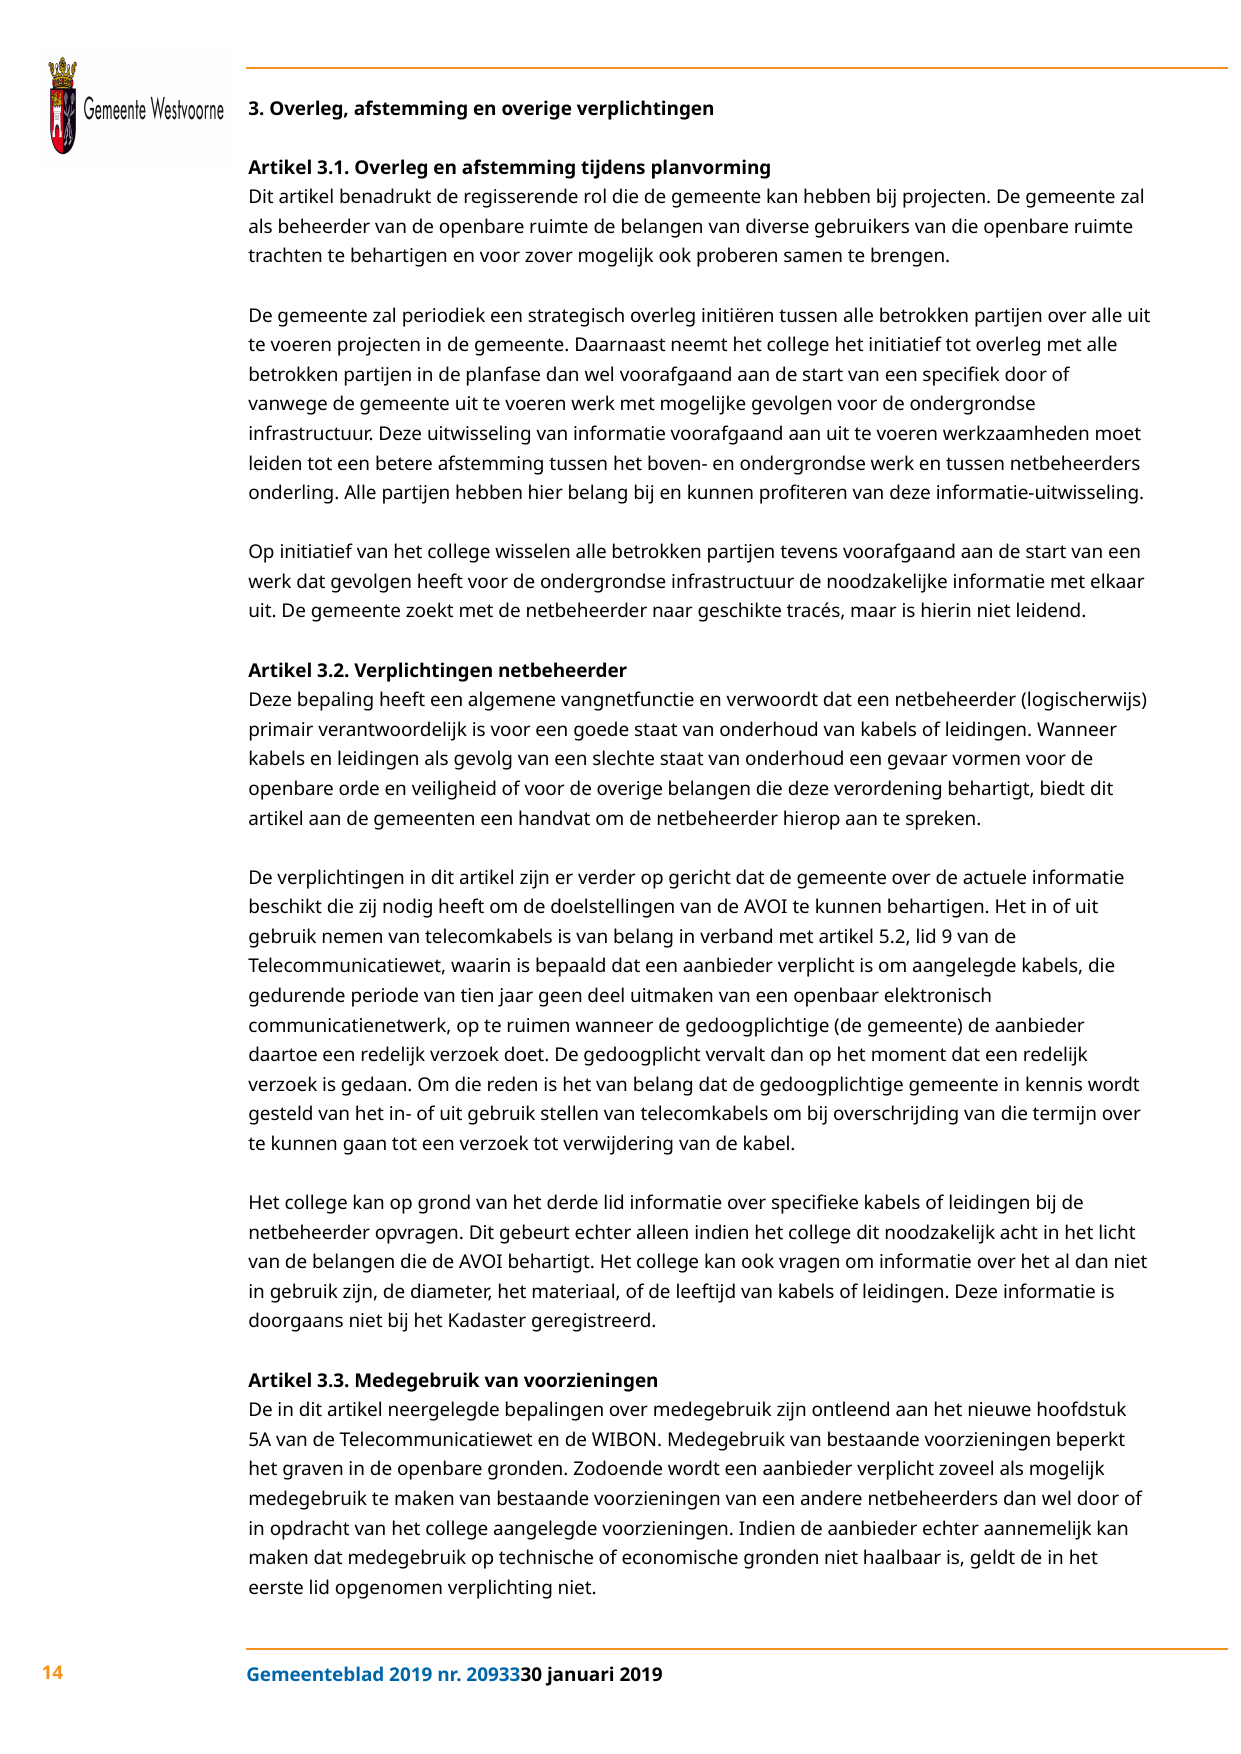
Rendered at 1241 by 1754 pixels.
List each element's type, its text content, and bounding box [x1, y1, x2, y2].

text Artikel 3.3. Medegebruik van voorzieningen [248, 1367, 1152, 1393]
text De in dit artikel neergelegde bepalingen over medegebruik zijn ontleend aan het nieuwe hoofdstuk 5A van de Telecommunicatiewet en de WIBON. Medegebruik van bestaande voorzieningen beperkt het graven in de openbare gronden. Zodoende wordt een aanbieder verplicht zoveel als mogelijk medegebruik te maken van bestaande voorzieningen van een andere netbeheerders dan wel door of in opdracht van het college aangelegde voorzieningen. Indien de aanbieder echter aannemelijk kan maken dat medegebruik op technische of economische gronden niet haalbaar is, geldt de in het eerste lid opgenomen verplichting niet. [248, 1396, 1152, 1600]
text De gemeente zal periodiek een strategisch overleg initiëren tussen alle betrokken partijen over alle uit te voeren projecten in de gemeente. Daarnaast neemt het college het initiatief tot overleg met alle betrokken partijen in de planfase dan wel voorafgaand aan de start van een specifiek door of vanwege de gemeente uit te voeren werk met mogelijke gevolgen voor de ondergrondse infrastructuur. Deze uitwisseling van informatie voorafgaand aan uit te voeren werkzaamheden moet leiden tot een betere afstemming tussen het boven- en ondergrondse werk en tussen netbeheerders onderling. Alle partijen hebben hier belang bij en kunnen profiteren van deze informatie-uitwisseling. [248, 302, 1152, 505]
text Artikel 3.2. Verplichtingen netbeheerder [248, 657, 1152, 683]
text Het college kan op grond van het derde lid informatie over specifieke kabels of leidingen bij de netbeheerder opvragen. Dit gebeurt echter alleen indien het college dit noodzakelijk acht in het licht van de belangen die de AVOI behartigt. Het college kan ook vragen om informatie over het al dan niet in gebruik zijn, de diameter, het materiaal, of de leeftijd van kabels of leidingen. Deze informatie is doorgaans niet bij het Kadaster geregistreerd. [248, 1189, 1152, 1333]
picture [41, 47, 231, 172]
text 3. Overleg, afstemming en overige verplichtingen [248, 95, 1152, 121]
text Op initiatief van het college wisselen alle betrokken partijen tevens voorafgaand aan de start van een werk dat gevolgen heeft voor de ondergrondse infrastructuur de noodzakelijke informatie met elkaar uit. De gemeente zoekt met de netbeheerder naar geschikte tracés, maar is hierin niet leidend. [248, 538, 1152, 623]
text Deze bepaling heeft een algemene vangnetfunctie en verwoordt dat een netbeheerder (logischerwijs) primair verantwoordelijk is voor een goede staat van onderhoud van kabels of leidingen. Wanneer kabels en leidingen als gevolg van een slechte staat van onderhoud een gevaar vormen voor de openbare orde en veiligheid of voor de overige belangen die deze verordening behartigt, biedt dit artikel aan de gemeenten een handvat om de netbeheerder hierop aan te spreken. [248, 686, 1152, 831]
text Artikel 3.1. Overleg en afstemming tijdens planvorming [248, 154, 1152, 180]
text Dit artikel benadrukt de regisserende rol die de gemeente kan hebben bij projecten. De gemeente zal als beheerder van de openbare ruimte de belangen van diverse gebruikers van die openbare ruimte trachten te behartigen en voor zover mogelijk ook proberen samen te brengen. [248, 183, 1152, 268]
text De verplichtingen in dit artikel zijn er verder op gericht dat de gemeente over de actuele informatie beschikt die zij nodig heeft om de doelstellingen van de AVOI te kunnen behartigen. Het in of uit gebruik nemen van telecomkabels is van belang in verband met artikel 5.2, lid 9 van de Telecommunicatiewet, waarin is bepaald dat een aanbieder verplicht is om aangelegde kabels, die gedurende periode van tien jaar geen deel uitmaken van een openbaar elektronisch communicatienetwerk, op te ruimen wanneer de gedoogplichtige (de gemeente) de aanbieder daartoe een redelijk verzoek doet. De gedoogplicht vervalt dan op het moment dat een redelijk verzoek is gedaan. Om die reden is het van belang dat de gedoogplichtige gemeente in kennis wordt gesteld van het in- of uit gebruik stellen van telecomkabels om bij overschrijding van die termijn over te kunnen gaan tot een verzoek tot verwijdering van de kabel. [248, 864, 1152, 1156]
